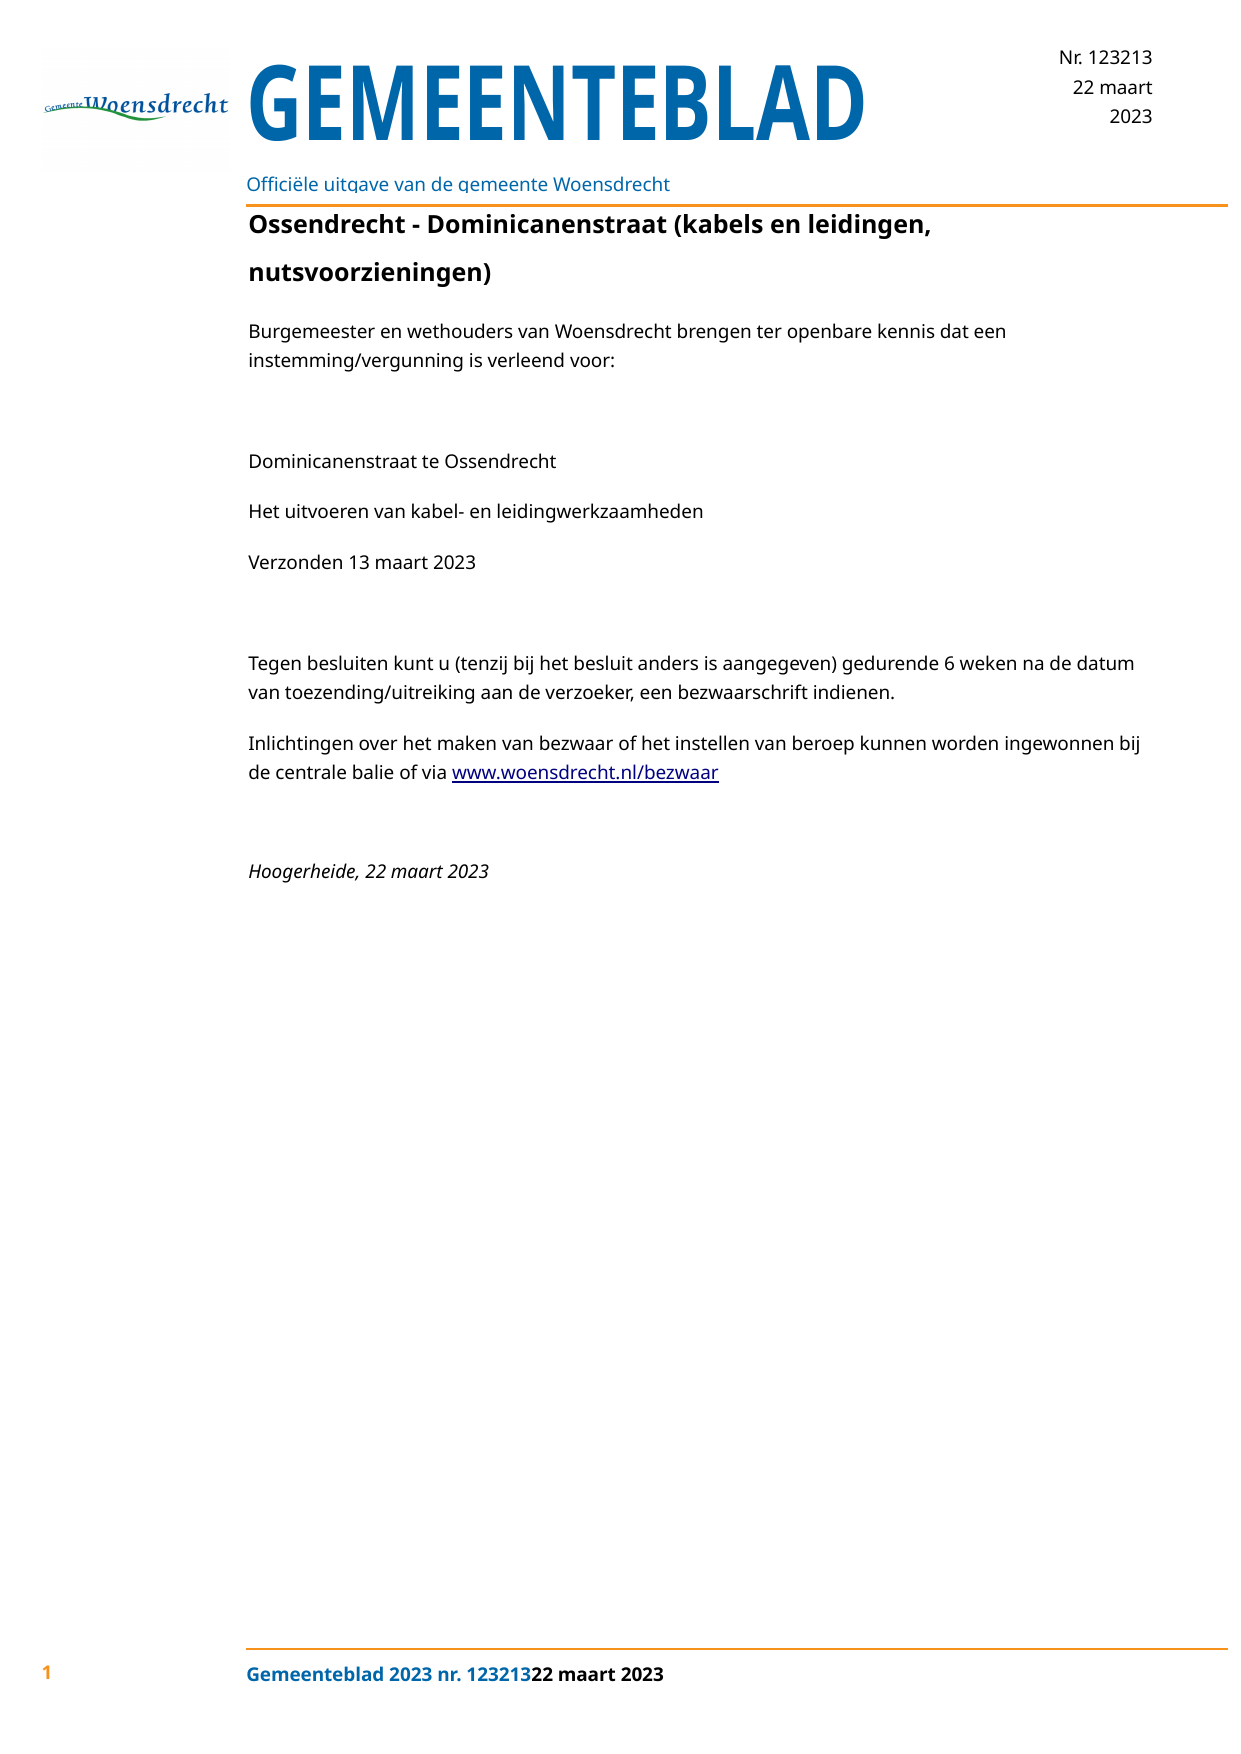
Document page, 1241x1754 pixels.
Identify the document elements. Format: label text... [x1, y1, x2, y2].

text Hoogerheide, 22 maart 2023 [248, 858, 1152, 883]
text Het uitvoeren van kabel- en leidingwerkzaamheden [248, 499, 1152, 524]
picture [41, 47, 231, 172]
text Verzonden 13 maart 2023 [248, 549, 1152, 575]
text Dominicanenstraat te Ossendrecht [248, 448, 1152, 474]
text Inlichtingen over het maken van bezwaar of het instellen van beroep kunnen worden ingewonnen bij de centrale balie of via www.woensdrecht.nl/bezwaar [248, 730, 1152, 785]
text Ossendrecht - Dominicanenstraat (kabels en leidingen, nutsvoorzieningen) [248, 207, 1152, 288]
text Tegen besluiten kunt u (tenzij bij het besluit anders is aangegeven) gedurende 6 weken na de datum van toezending/uitreiking aan de verzoeker, een bezwaarschrift indienen. [248, 650, 1152, 705]
text Burgemeester en wethouders van Woensdrecht brengen ter openbare kennis dat een instemming/vergunning is verleend voor: [248, 318, 1152, 373]
